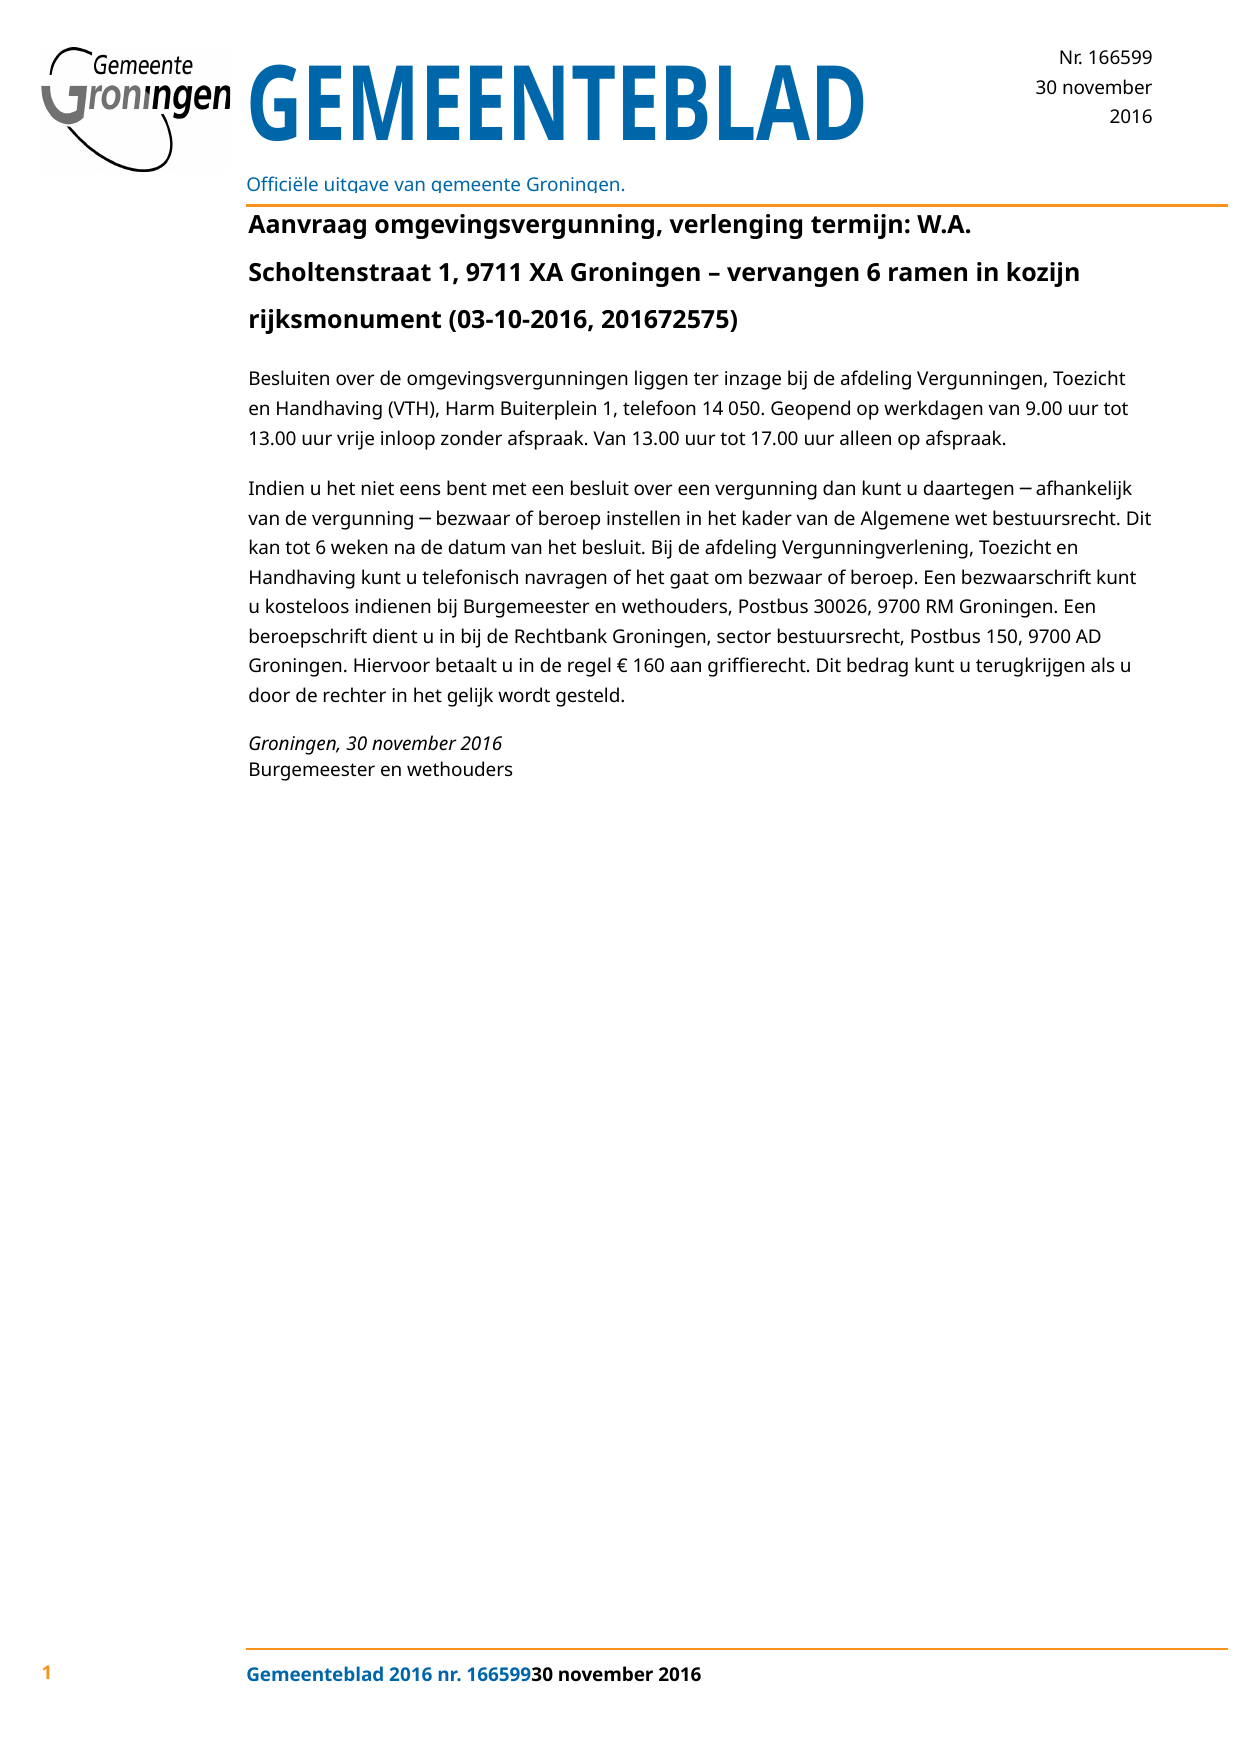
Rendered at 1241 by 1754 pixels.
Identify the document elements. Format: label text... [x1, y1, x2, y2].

picture [41, 47, 231, 172]
text Burgemeester en wethouders [248, 756, 1152, 781]
text Groningen, 30 november 2016 [248, 730, 1152, 756]
text Besluiten over de omgevingsvergunningen liggen ter inzage bij de afdeling Vergunningen, Toezicht en Handhaving (VTH), Harm Buiterplein 1, telefoon 14 050. Geopend op werkdagen van 9.00 uur tot 13.00 uur vrije inloop zonder afspraak. Van 13.00 uur tot 17.00 uur alleen op afspraak. [248, 366, 1152, 450]
text Indien u het niet eens bent met een besluit over een vergunning dan kunt u daartegen ─ afhankelijk van de vergunning ─ bezwaar of beroep instellen in het kader van de Algemene wet bestuursrecht. Dit kan tot 6 weken na de datum van het besluit. Bij de afdeling Vergunningverlening, Toezicht en Handhaving kunt u telefonisch navragen of het gaat om bezwaar of beroep. Een bezwaarschrift kunt u kosteloos indienen bij Burgemeester en wethouders, Postbus 30026, 9700 RM Groningen. Een beroepschrift dient u in bij de Rechtbank Groningen, sector bestuursrecht, Postbus 150, 9700 AD Groningen. Hiervoor betaalt u in de regel € 160 aan griffierecht. Dit bedrag kunt u terugkrijgen als u door de rechter in het gelijk wordt gesteld. [248, 475, 1152, 708]
text Aanvraag omgevingsvergunning, verlenging termijn: W.A. Scholtenstraat 1, 9711 XA Groningen – vervangen 6 ramen in kozijn rijksmonument (03-10-2016, 201672575) [248, 207, 1152, 336]
